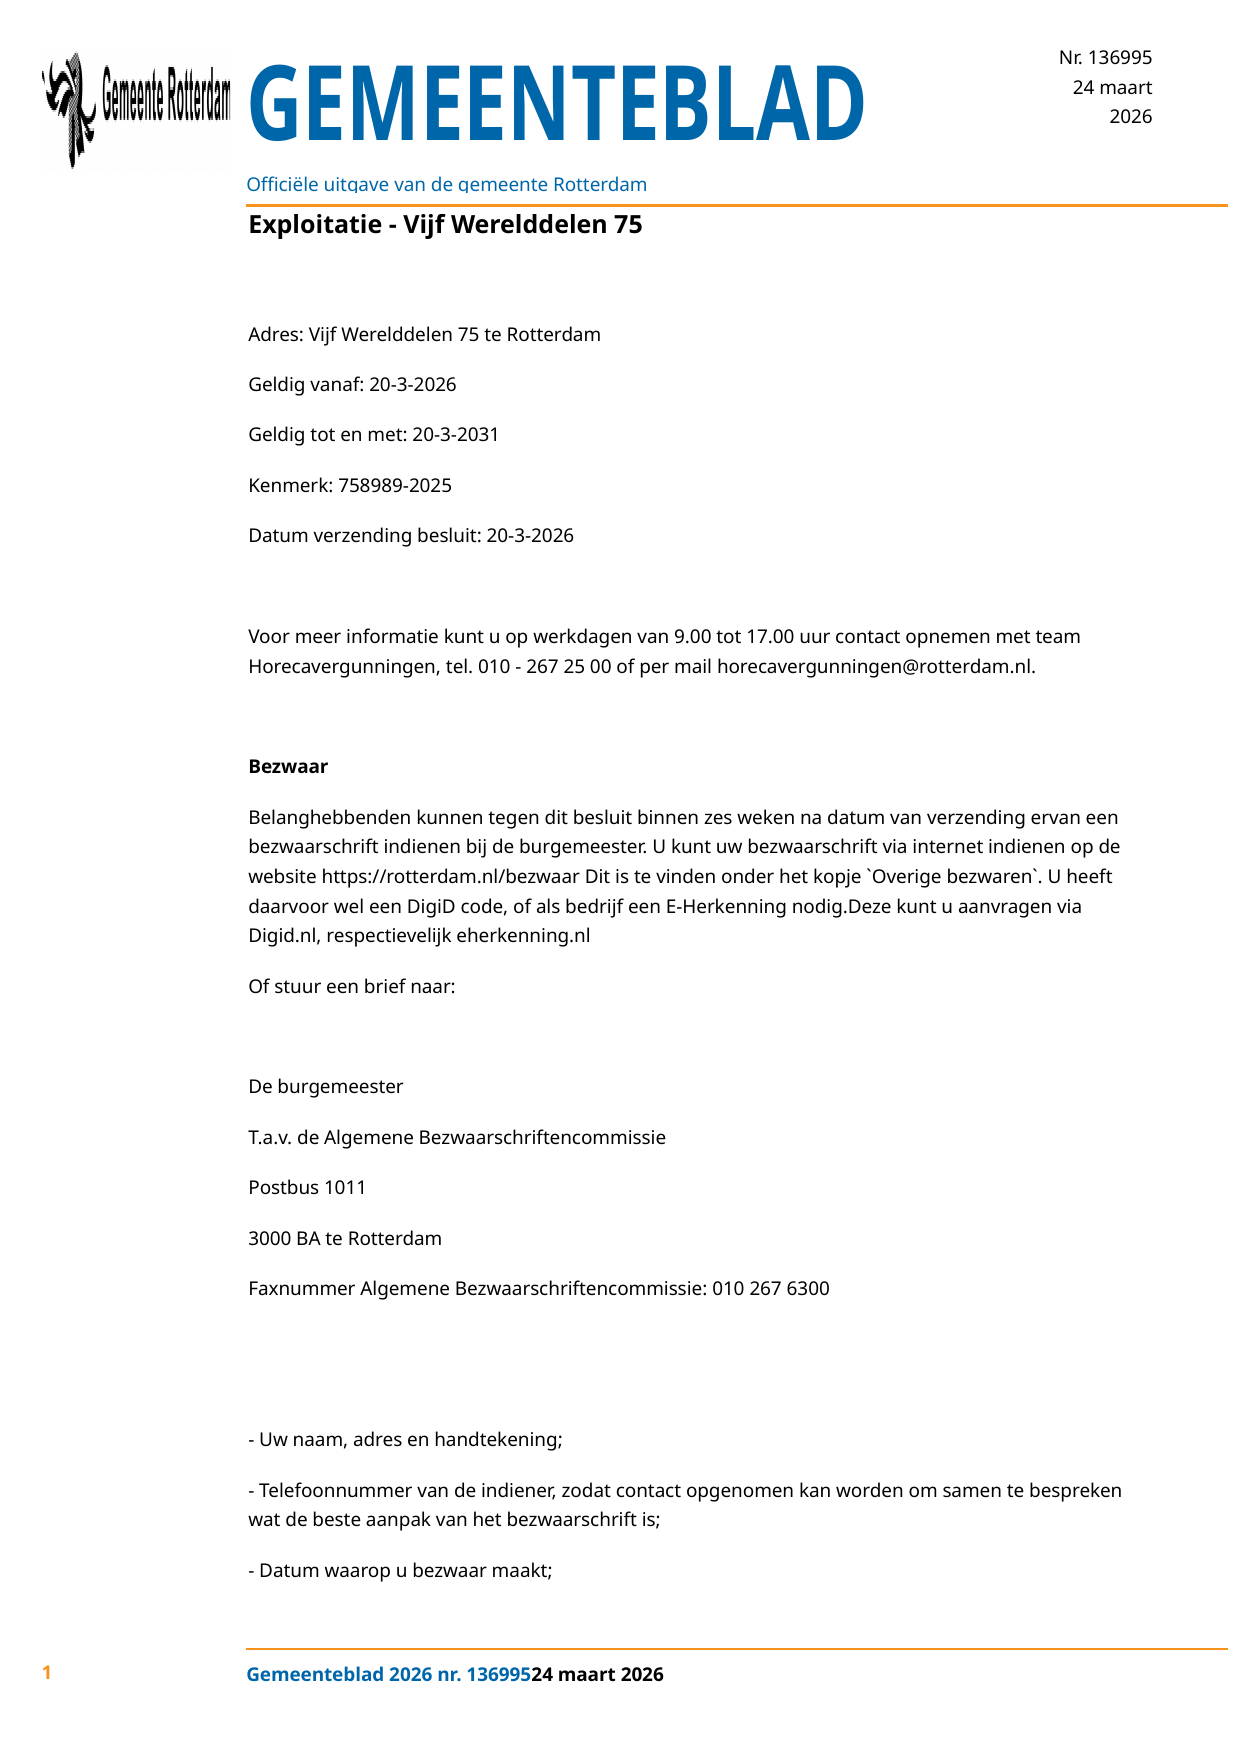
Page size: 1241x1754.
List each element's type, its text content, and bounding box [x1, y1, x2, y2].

text Voor meer informatie kunt u op werkdagen van 9.00 tot 17.00 uur contact opnemen met team Horecavergunningen, tel. 010 - 267 25 00 of per mail horecavergunningen@rotterdam.nl. [248, 623, 1152, 678]
text Exploitatie - Vijf Werelddelen 75 [248, 207, 1152, 241]
text Of stuur een brief naar: [248, 973, 1152, 998]
text Faxnummer Algemene Bezwaarschriftencommissie: 010 267 6300 [248, 1275, 1152, 1301]
text - Uw naam, adres en handtekening; [248, 1427, 1152, 1452]
text Datum verzending besluit: 20-3-2026 [248, 522, 1152, 548]
text De burgemeester [248, 1074, 1152, 1099]
text Bezwaar [248, 754, 1152, 779]
text Geldig tot en met: 20-3-2031 [248, 422, 1152, 447]
picture [41, 47, 231, 172]
text Geldig vanaf: 20-3-2026 [248, 371, 1152, 397]
text Belanghebbenden kunnen tegen dit besluit binnen zes weken na datum van verzending ervan een bezwaarschrift indienen bij de burgemeester. U kunt uw bezwaarschrift via internet indienen op de website https://rotterdam.nl/bezwaar Dit is te vinden onder het kopje `Overige bezwaren`. U heeft daarvoor wel een DigiD code, of als bedrijf een E-Herkenning nodig.Deze kunt u aanvragen via Digid.nl, respectievelijk eherkenning.nl [248, 804, 1152, 948]
text Adres: Vijf Werelddelen 75 te Rotterdam [248, 321, 1152, 346]
text - Datum waarop u bezwaar maakt; [248, 1557, 1152, 1583]
text Kenmerk: 758989-2025 [248, 472, 1152, 498]
text T.a.v. de Algemene Bezwaarschriftencommissie [248, 1124, 1152, 1150]
text Postbus 1011 [248, 1174, 1152, 1200]
text 3000 BA te Rotterdam [248, 1225, 1152, 1251]
text - Telefoonnummer van de indiener, zodat contact opgenomen kan worden om samen te bespreken wat de beste aanpak van het bezwaarschrift is; [248, 1477, 1152, 1532]
